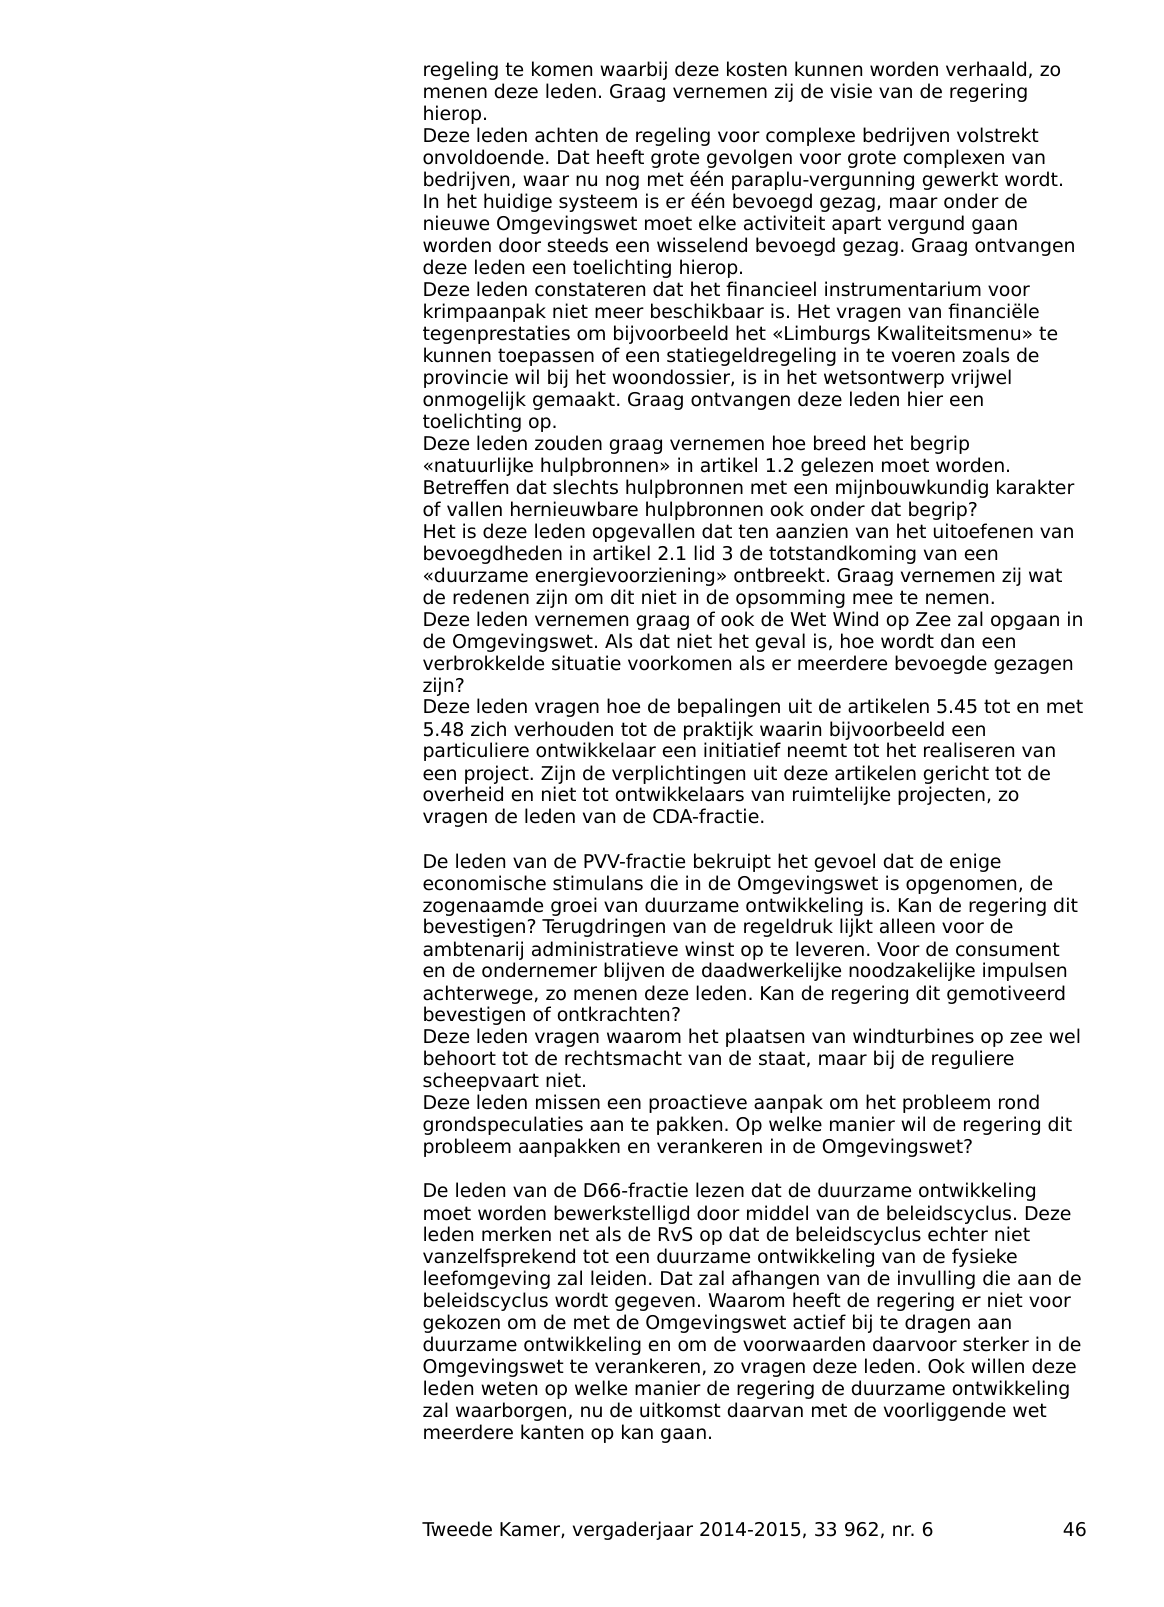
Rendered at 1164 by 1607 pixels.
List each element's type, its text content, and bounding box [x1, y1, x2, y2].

text Deze leden zouden graag vernemen hoe breed het begrip «natuurlijke hulpbronnen» in artikel 1.2 gelezen moet worden. Betreffen dat slechts hulpbronnen met een mijnbouwkundig karakter of vallen hernieuwbare hulpbronnen ook onder dat begrip? [422, 433, 1087, 521]
text Het is deze leden opgevallen dat ten aanzien van het uitoefenen van bevoegdheden in artikel 2.1 lid 3 de totstandkoming van een «duurzame energievoorziening» ontbreekt. Graag vernemen zij wat de redenen zijn om dit niet in de opsomming mee te nemen. [422, 521, 1087, 608]
text Deze leden vragen waarom het plaatsen van windturbines op zee wel behoort tot de rechtsmacht van de staat, maar bij de reguliere scheepvaart niet. [422, 1026, 1087, 1092]
text Deze leden vragen hoe de bepalingen uit de artikelen 5.45 tot en met 5.48 zich verhouden tot de praktijk waarin bijvoorbeeld een particuliere ontwikkelaar een initiatief neemt tot het realiseren van een project. Zijn de verplichtingen uit deze artikelen gericht tot de overheid en niet tot ontwikkelaars van ruimtelijke projecten, zo vragen de leden van de CDA-fractie. [422, 696, 1087, 828]
text De leden van de PVV-fractie bekruipt het gevoel dat de enige economische stimulans die in de Omgevingswet is opgenomen, de zogenaamde groei van duurzame ontwikkeling is. Kan de regering dit bevestigen? Terugdringen van de regeldruk lijkt alleen voor de ambtenarij administratieve winst op te leveren. Voor de consument en de ondernemer blijven de daadwerkelijke noodzakelijke impulsen achterwege, zo menen deze leden. Kan de regering dit gemotiveerd bevestigen of ontkrachten? [422, 851, 1087, 1026]
text Deze leden vernemen graag of ook de Wet Wind op Zee zal opgaan in de Omgevingswet. Als dat niet het geval is, hoe wordt dan een verbrokkelde situatie voorkomen als er meerdere bevoegde gezagen zijn? [422, 608, 1087, 696]
text Deze leden achten de regeling voor complexe bedrijven volstrekt onvoldoende. Dat heeft grote gevolgen voor grote complexen van bedrijven, waar nu nog met één paraplu-vergunning gewerkt wordt. In het huidige systeem is er één bevoegd gezag, maar onder de nieuwe Omgevingswet moet elke activiteit apart vergund gaan worden door steeds een wisselend bevoegd gezag. Graag ontvangen deze leden een toelichting hierop. [422, 125, 1087, 279]
text Deze leden constateren dat het financieel instrumentarium voor krimpaanpak niet meer beschikbaar is. Het vragen van financiële tegenprestaties om bijvoorbeeld het «Limburgs Kwaliteitsmenu» te kunnen toepassen of een statiegeldregeling in te voeren zoals de provincie wil bij het woondossier, is in het wetsontwerp vrijwel onmogelijk gemaakt. Graag ontvangen deze leden hier een toelichting op. [422, 279, 1087, 433]
text De leden van de D66-fractie lezen dat de duurzame ontwikkeling moet worden bewerkstelligd door middel van de beleidscyclus. Deze leden merken net als de RvS op dat de beleidscyclus echter niet vanzelfsprekend tot een duurzame ontwikkeling van de fysieke leefomgeving zal leiden. Dat zal afhangen van de invulling die aan de beleidscyclus wordt gegeven. Waarom heeft de regering er niet voor gekozen om de met de Omgevingswet actief bij te dragen aan duurzame ontwikkeling en om de voorwaarden daarvoor sterker in de Omgevingswet te verankeren, zo vragen deze leden. Ook willen deze leden weten op welke manier de regering de duurzame ontwikkeling zal waarborgen, nu de uitkomst daarvan met de voorliggende wet meerdere kanten op kan gaan. [422, 1180, 1087, 1444]
text regeling te komen waarbij deze kosten kunnen worden verhaald, zo menen deze leden. Graag vernemen zij de visie van de regering hierop. [422, 59, 1087, 125]
text Deze leden missen een proactieve aanpak om het probleem rond grondspeculaties aan te pakken. Op welke manier wil de regering dit probleem aanpakken en verankeren in de Omgevingswet? [422, 1092, 1087, 1158]
